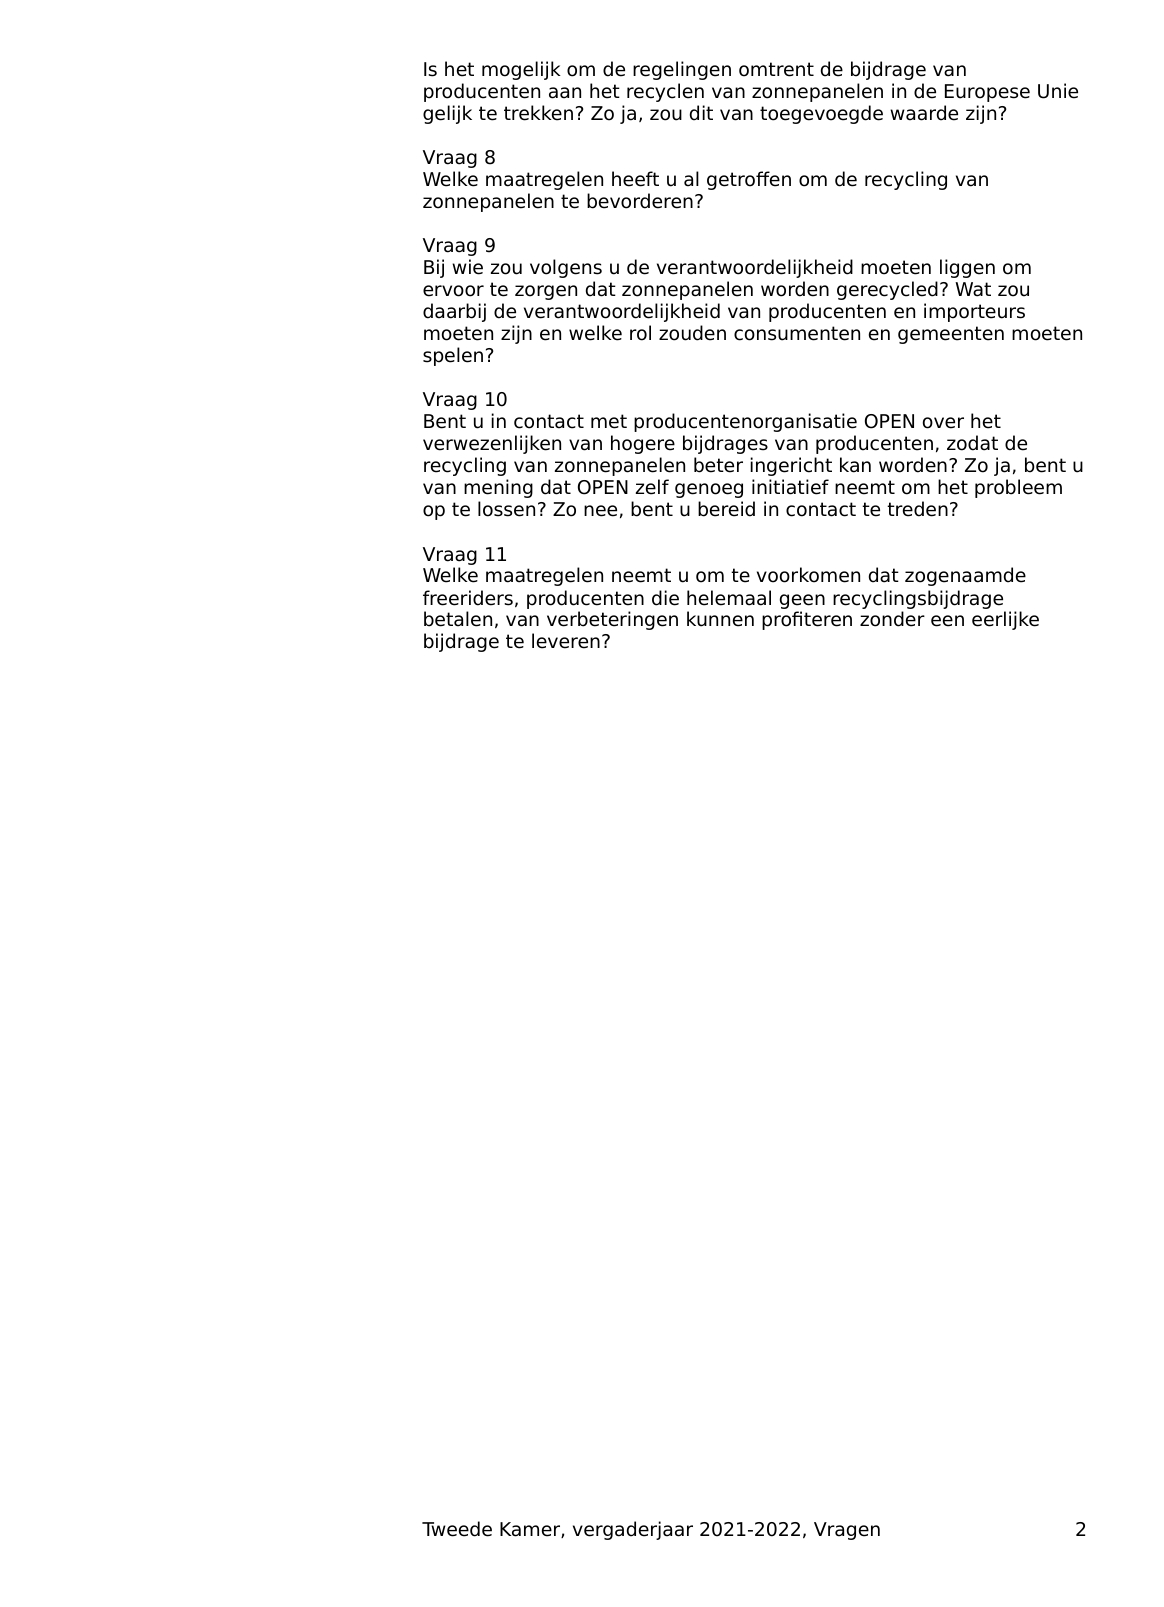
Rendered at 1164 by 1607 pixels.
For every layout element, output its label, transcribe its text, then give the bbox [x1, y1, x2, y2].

text Is het mogelijk om de regelingen omtrent de bijdrage van producenten aan het recyclen van zonnepanelen in de Europese Unie gelijk te trekken? Zo ja, zou dit van toegevoegde waarde zijn? [422, 59, 1087, 125]
text Vraag 8 [422, 147, 1087, 169]
text Bent u in contact met producentenorganisatie OPEN over het verwezenlijken van hogere bijdrages van producenten, zodat de recycling van zonnepanelen beter ingericht kan worden? Zo ja, bent u van mening dat OPEN zelf genoeg initiatief neemt om het probleem op te lossen? Zo nee, bent u bereid in contact te treden? [422, 411, 1087, 521]
text Welke maatregelen heeft u al getroffen om de recycling van zonnepanelen te bevorderen? [422, 169, 1087, 213]
text Vraag 11 [422, 543, 1087, 565]
text Vraag 9 [422, 235, 1087, 257]
text Vraag 10 [422, 389, 1087, 411]
text Welke maatregelen neemt u om te voorkomen dat zogenaamde freeriders, producenten die helemaal geen recyclingsbijdrage betalen, van verbeteringen kunnen profiteren zonder een eerlijke bijdrage te leveren? [422, 565, 1087, 653]
text Bij wie zou volgens u de verantwoordelijkheid moeten liggen om ervoor te zorgen dat zonnepanelen worden gerecycled? Wat zou daarbij de verantwoordelijkheid van producenten en importeurs moeten zijn en welke rol zouden consumenten en gemeenten moeten spelen? [422, 257, 1087, 367]
